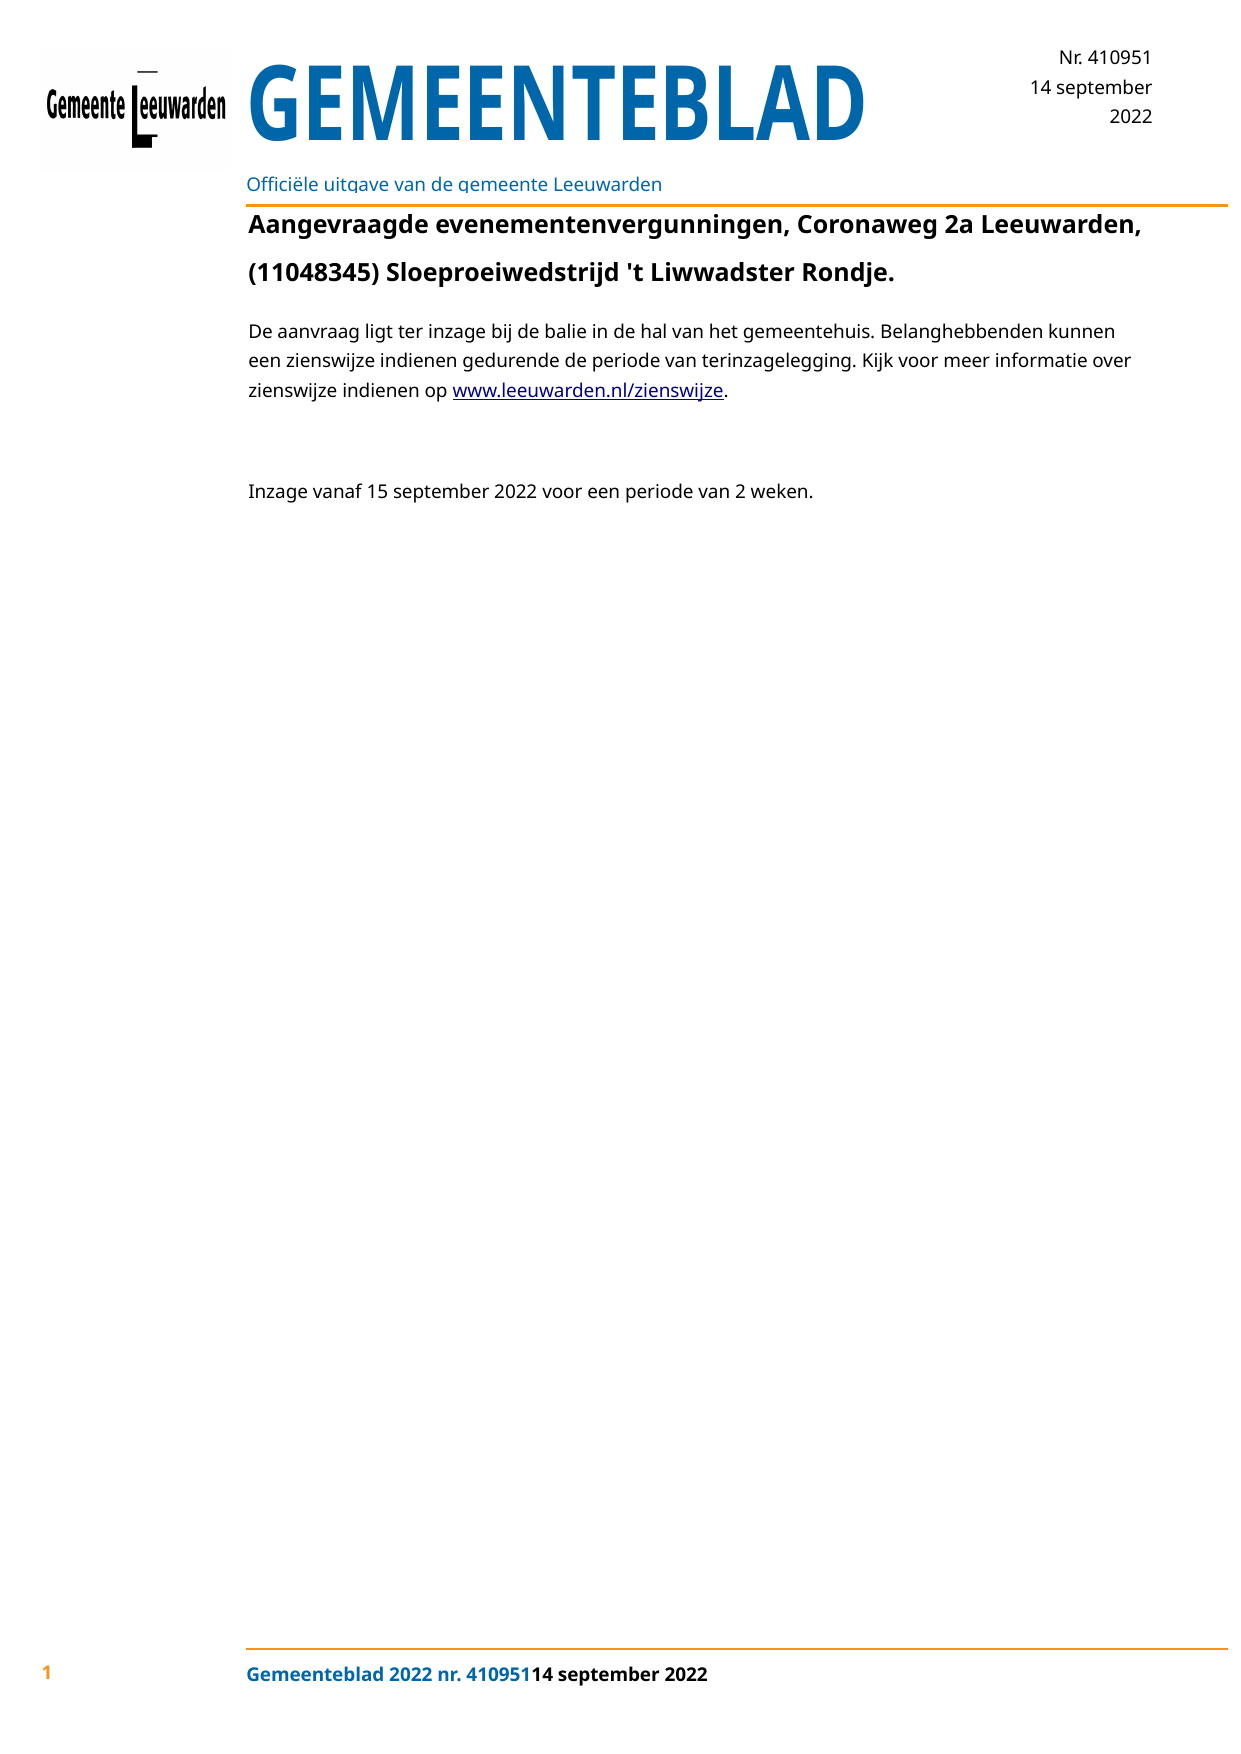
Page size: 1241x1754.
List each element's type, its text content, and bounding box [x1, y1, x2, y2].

text Aangevraagde evenementenvergunningen, Coronaweg 2a Leeuwarden, (11048345) Sloeproeiwedstrijd 't Liwwadster Rondje. [248, 207, 1152, 288]
text De aanvraag ligt ter inzage bij de balie in de hal van het gemeentehuis. Belanghebbenden kunnen een zienswijze indienen gedurende de periode van terinzagelegging. Kijk voor meer informatie over zienswijze indienen op www.leeuwarden.nl/zienswijze. [248, 318, 1152, 403]
picture [41, 47, 231, 172]
text Inzage vanaf 15 september 2022 voor een periode van 2 weken. [248, 478, 1152, 504]
